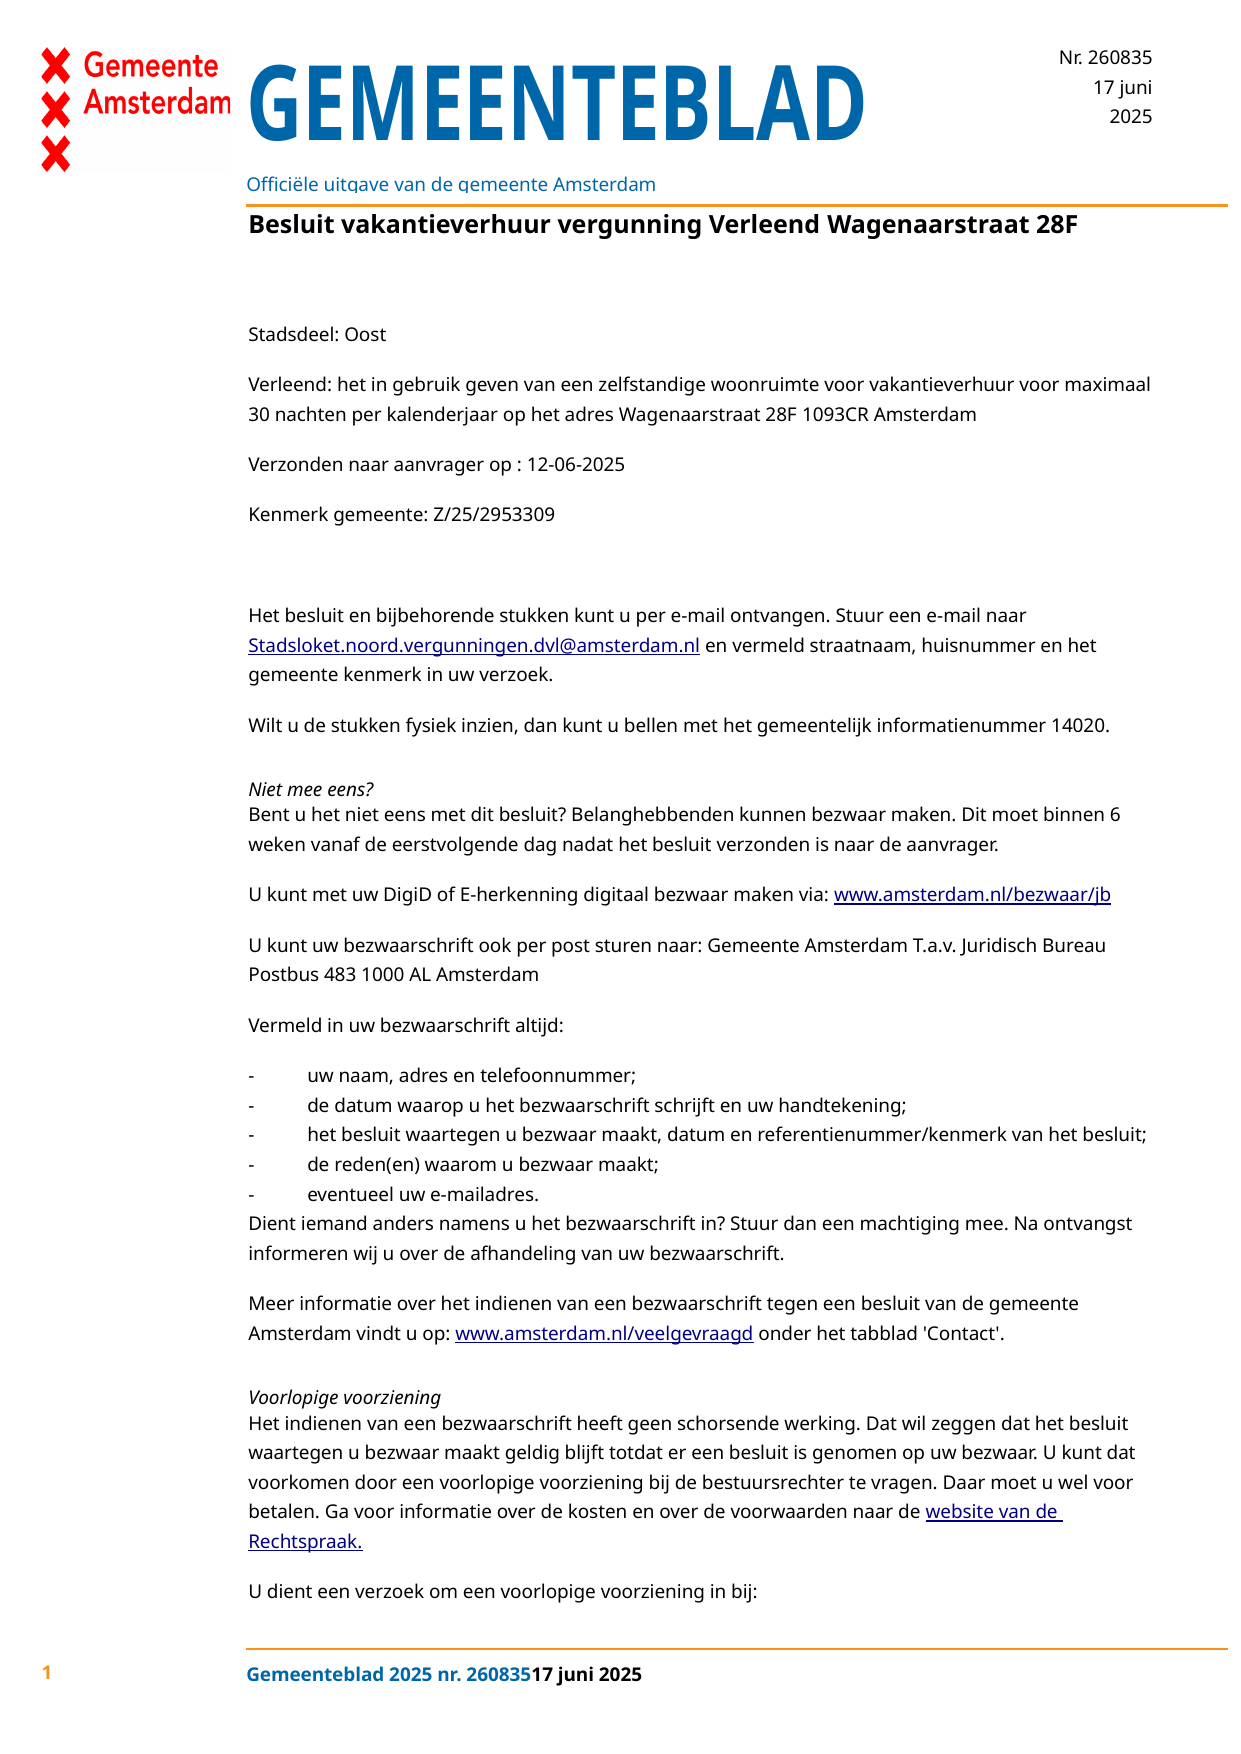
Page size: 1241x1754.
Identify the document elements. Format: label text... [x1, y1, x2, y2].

text Wilt u de stukken fysiek inzien, dan kunt u bellen met het gemeentelijk informatienummer 14020. [248, 712, 1152, 738]
text Niet mee eens? [248, 776, 1152, 802]
text Dient iemand anders namens u het bezwaarschrift in? Stuur dan een machtiging mee. Na ontvangst informeren wij u over de afhandeling van uw bezwaarschrift. [248, 1210, 1152, 1266]
text U dient een verzoek om een voorlopige voorziening in bij: [248, 1578, 1152, 1604]
text Bent u het niet eens met dit besluit? Belanghebbenden kunnen bezwaar maken. Dit moet binnen 6 weken vanaf de eerstvolgende dag nadat het besluit verzonden is naar de aanvrager. [248, 802, 1152, 857]
text Het indienen van een bezwaarschrift heeft geen schorsende werking. Dat wil zeggen dat het besluit waartegen u bezwaar maakt geldig blijft totdat er een besluit is genomen op uw bezwaar. U kunt dat voorkomen door een voorlopige voorziening bij de bestuursrechter te vragen. Daar moet u wel voor betalen. Ga voor informatie over de kosten en over de voorwaarden naar de website van de Rechtspraak. [248, 1410, 1152, 1554]
text Meer informatie over het indienen van een bezwaarschrift tegen een besluit van de gemeente Amsterdam vindt u op: www.amsterdam.nl/veelgevraagd onder het tabblad 'Contact'. [248, 1290, 1152, 1346]
text Kenmerk gemeente: Z/25/2953309 [248, 502, 1152, 527]
list de reden(en) waarom u bezwaar maakt; [248, 1151, 1152, 1177]
text Voorlopige voorziening [248, 1384, 1152, 1410]
text Verzonden naar aanvrager op : 12-06-2025 [248, 451, 1152, 477]
picture [41, 47, 231, 172]
list de datum waarop u het bezwaarschrift schrijft en uw handtekening; [248, 1092, 1152, 1118]
text Vermeld in uw bezwaarschrift altijd: [248, 1012, 1152, 1038]
list het besluit waartegen u bezwaar maakt, datum en referentienummer/kenmerk van het besluit; [248, 1122, 1152, 1147]
text Besluit vakantieverhuur vergunning Verleend Wagenaarstraat 28F [248, 207, 1152, 241]
text Het besluit en bijbehorende stukken kunt u per e-mail ontvangen. Stuur een e-mail naar Stadsloket.noord.vergunningen.dvl@amsterdam.nl en vermeld straatnaam, huisnummer en het gemeente kenmerk in uw verzoek. [248, 602, 1152, 687]
text Stadsdeel: Oost [248, 321, 1152, 346]
text Verleend: het in gebruik geven van een zelfstandige woonruimte voor vakantieverhuur voor maximaal 30 nachten per kalenderjaar op het adres Wagenaarstraat 28F 1093CR Amsterdam [248, 371, 1152, 426]
list eventueel uw e-mailadres. [248, 1181, 1152, 1207]
list uw naam, adres en telefoonnummer; [248, 1062, 1152, 1088]
text U kunt uw bezwaarschrift ook per post sturen naar: Gemeente Amsterdam T.a.v. Juridisch Bureau Postbus 483 1000 AL Amsterdam [248, 932, 1152, 987]
text U kunt met uw DigiD of E-herkenning digitaal bezwaar maken via: www.amsterdam.nl/bezwaar/jb [248, 882, 1152, 907]
